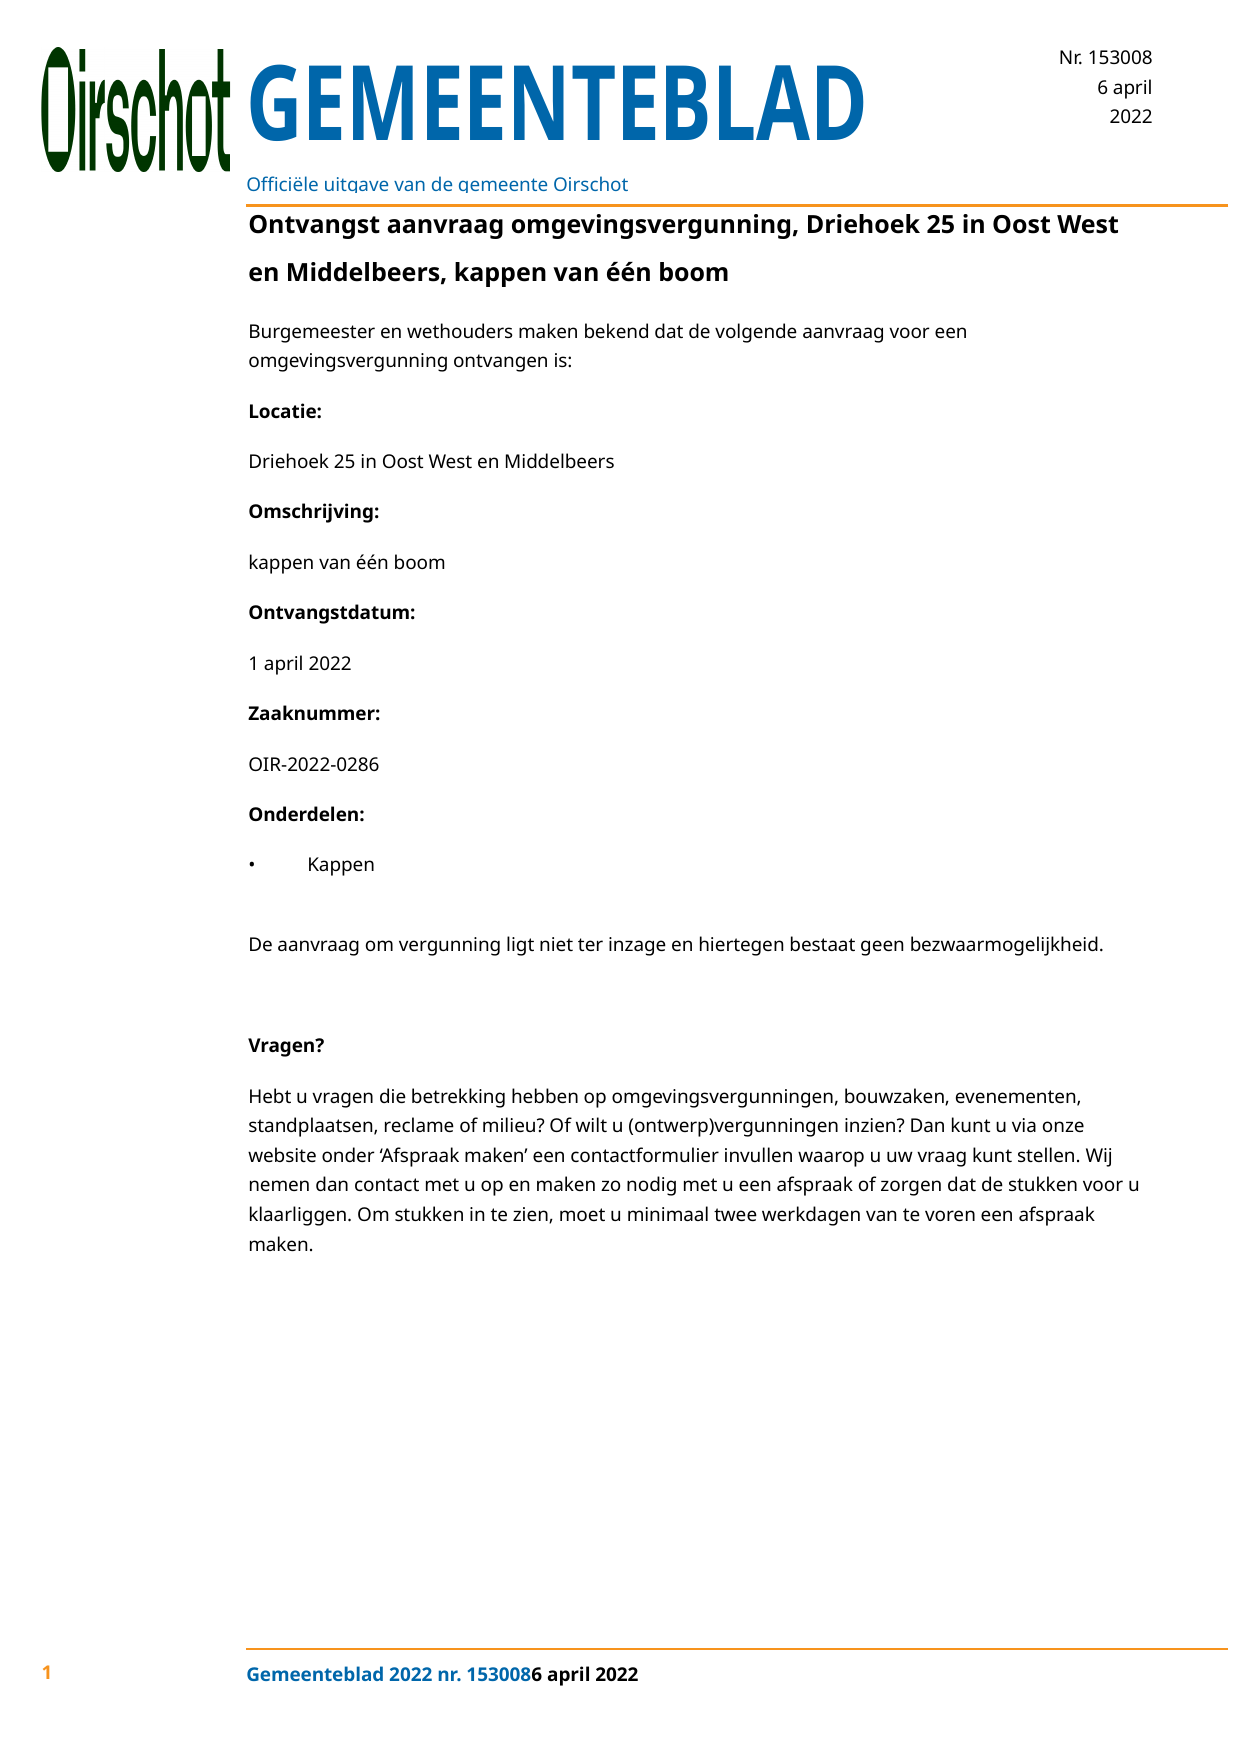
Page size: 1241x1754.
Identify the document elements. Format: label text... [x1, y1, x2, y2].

text OIR-2022-0286 [248, 751, 1152, 777]
text Onderdelen: [248, 801, 1152, 827]
text Locatie: [248, 398, 1152, 424]
text Ontvangstdatum: [248, 599, 1152, 625]
text Burgemeester en wethouders maken bekend dat de volgende aanvraag voor een omgevingsvergunning ontvangen is: [248, 318, 1152, 373]
list Kappen [248, 852, 1152, 877]
text Hebt u vragen die betrekking hebben op omgevingsvergunningen, bouwzaken, evenementen, standplaatsen, reclame of milieu? Of wilt u (ontwerp)vergunningen inzien? Dan kunt u via onze website onder ‘Afspraak maken’ een contactformulier invullen waarop u uw vraag kunt stellen. Wij nemen dan contact met u op en maken zo nodig met u een afspraak of zorgen dat de stukken voor u klaarliggen. Om stukken in te zien, moet u minimaal twee werkdagen van te voren een afspraak maken. [248, 1083, 1152, 1257]
text De aanvraag om vergunning ligt niet ter inzage en hiertegen bestaat geen bezwaarmogelijkheid. [248, 932, 1152, 957]
picture [41, 47, 231, 172]
text kappen van één boom [248, 549, 1152, 575]
text 1 april 2022 [248, 650, 1152, 676]
text Zaaknummer: [248, 700, 1152, 726]
text Vragen? [248, 1032, 1152, 1058]
text Ontvangst aanvraag omgevingsvergunning, Driehoek 25 in Oost West en Middelbeers, kappen van één boom [248, 207, 1152, 288]
text Omschrijving: [248, 499, 1152, 524]
text Driehoek 25 in Oost West en Middelbeers [248, 448, 1152, 474]
